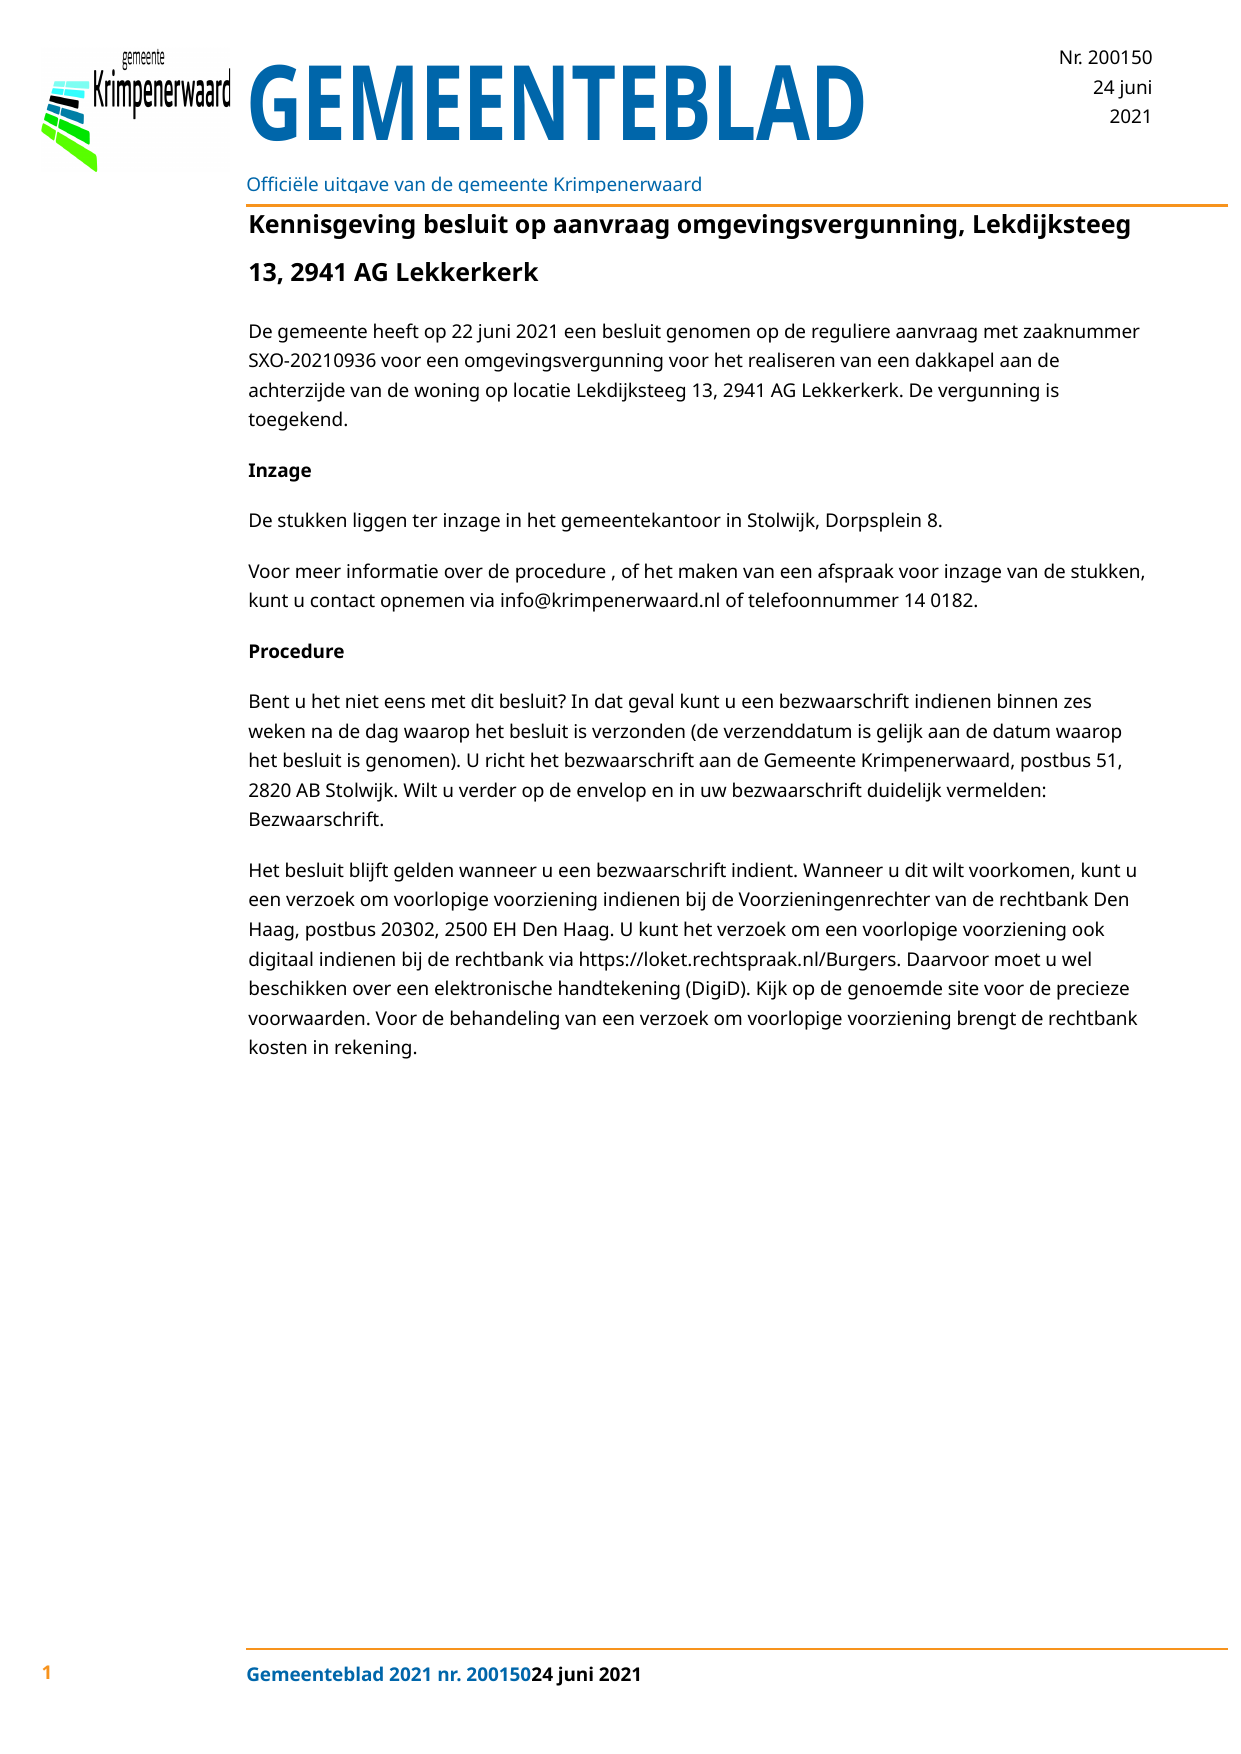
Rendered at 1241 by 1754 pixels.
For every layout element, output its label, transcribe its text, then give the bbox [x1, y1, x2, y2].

text Procedure [248, 638, 1152, 664]
picture [41, 47, 231, 172]
text Voor meer informatie over de procedure , of het maken van een afspraak voor inzage van de stukken, kunt u contact opnemen via info@krimpenerwaard.nl of telefoonnummer 14 0182. [248, 558, 1152, 613]
text Bent u het niet eens met dit besluit? In dat geval kunt u een bezwaarschrift indienen binnen zes weken na de dag waarop het besluit is verzonden (de verzenddatum is gelijk aan de datum waarop het besluit is genomen). U richt het bezwaarschrift aan de Gemeente Krimpenerwaard, postbus 51, 2820 AB Stolwijk. Wilt u verder op de envelop en in uw bezwaarschrift duidelijk vermelden: Bezwaarschrift. [248, 688, 1152, 832]
text De stukken liggen ter inzage in het gemeentekantoor in Stolwijk, Dorpsplein 8. [248, 507, 1152, 533]
text Het besluit blijft gelden wanneer u een bezwaarschrift indient. Wanneer u dit wilt voorkomen, kunt u een verzoek om voorlopige voorziening indienen bij de Voorzieningenrechter van de rechtbank Den Haag, postbus 20302, 2500 EH Den Haag. U kunt het verzoek om een voorlopige voorziening ook digitaal indienen bij de rechtbank via https://loket.rechtspraak.nl/Burgers. Daarvoor moet u wel beschikken over een elektronische handtekening (DigiD). Kijk op de genoemde site voor de precieze voorwaarden. Voor de behandeling van een verzoek om voorlopige voorziening brengt de rechtbank kosten in rekening. [248, 857, 1152, 1060]
text Inzage [248, 457, 1152, 483]
text De gemeente heeft op 22 juni 2021 een besluit genomen op de reguliere aanvraag met zaaknummer SXO-20210936 voor een omgevingsvergunning voor het realiseren van een dakkapel aan de achterzijde van de woning op locatie Lekdijksteeg 13, 2941 AG Lekkerkerk. De vergunning is toegekend. [248, 318, 1152, 432]
text Kennisgeving besluit op aanvraag omgevingsvergunning, Lekdijksteeg 13, 2941 AG Lekkerkerk [248, 207, 1152, 288]
